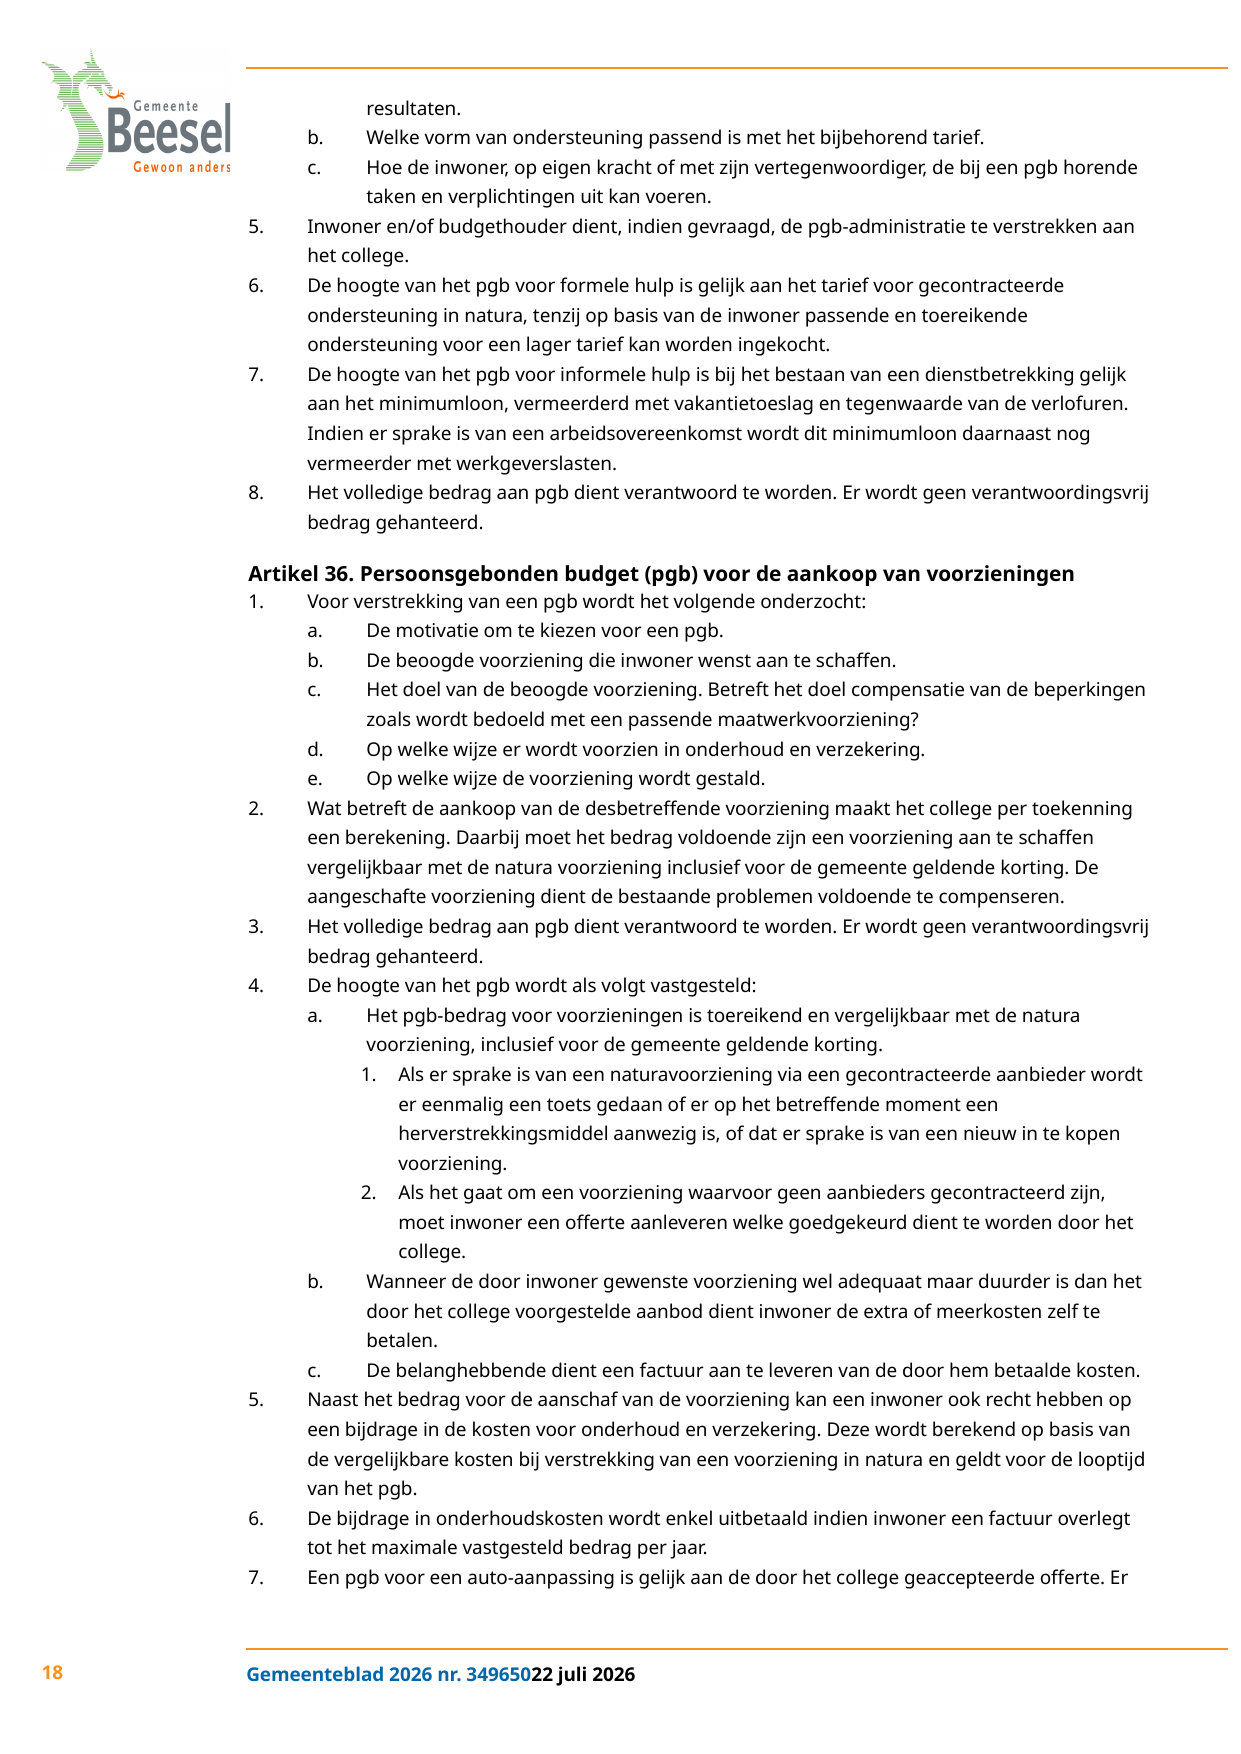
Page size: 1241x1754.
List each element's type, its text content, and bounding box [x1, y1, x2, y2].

list Als er sprake is van een naturavoorziening via een gecontracteerde aanbieder wordt er eenmalig een toets gedaan of er op het betreffende moment een herverstrekkingsmiddel aanwezig is, of dat er sprake is van een nieuw in te kopen voorziening. [361, 1061, 1152, 1176]
list Wat betreft de aankoop van de desbetreffende voorziening maakt het college per toekenning een berekening. Daarbij moet het bedrag voldoende zijn een voorziening aan te schaffen vergelijkbaar met de natura voorziening inclusief voor de gemeente geldende korting. De aangeschafte voorziening dient de bestaande problemen voldoende te compenseren. [248, 795, 1152, 909]
list Op welke wijze de voorziening wordt gestald. [307, 765, 1152, 791]
list De hoogte van het pgb voor formele hulp is gelijk aan het tarief voor gecontracteerde ondersteuning in natura, tenzij op basis van de inwoner passende en toereikende ondersteuning voor een lager tarief kan worden ingekocht. [248, 272, 1152, 357]
list Welke vorm van ondersteuning passend is met het bijbehorend tarief. [307, 124, 1152, 150]
list Het volledige bedrag aan pgb dient verantwoord te worden. Er wordt geen verantwoordingsvrij bedrag gehanteerd. [248, 479, 1152, 535]
list Hoe de inwoner, op eigen kracht of met zijn vertegenwoordiger, de bij een pgb horende taken en verplichtingen uit kan voeren. [307, 154, 1152, 209]
list De beoogde voorziening die inwoner wenst aan te schaffen. [307, 647, 1152, 673]
picture [41, 47, 231, 172]
list Wanneer de door inwoner gewenste voorziening wel adequaat maar duurder is dan het door het college voorgestelde aanbod dient inwoner de extra of meerkosten zelf te betalen. [307, 1268, 1152, 1353]
list Inwoner en/of budgethouder dient, indien gevraagd, de pgb-administratie te verstrekken aan het college. [248, 213, 1152, 268]
list De hoogte van het pgb wordt als volgt vastgesteld: [248, 972, 1152, 998]
list Een pgb voor een auto-aanpassing is gelijk aan de door het college geaccepteerde offerte. Er [248, 1564, 1152, 1590]
list Het doel van de beoogde voorziening. Betreft het doel compensatie van de beperkingen zoals wordt bedoeld met een passende maatwerkvoorziening? [307, 677, 1152, 732]
list De hoogte van het pgb voor informele hulp is bij het bestaan van een dienstbetrekking gelijk aan het minimumloon, vermeerderd met vakantietoeslag en tegenwaarde van de verlofuren. Indien er sprake is van een arbeidsovereenkomst wordt dit minimumloon daarnaast nog vermeerder met werkgeverslasten. [248, 361, 1152, 476]
list De belanghebbende dient een factuur aan te leveren van de door hem betaalde kosten. [307, 1357, 1152, 1383]
list Voor verstrekking van een pgb wordt het volgende onderzocht: [248, 588, 1152, 613]
list De bijdrage in onderhoudskosten wordt enkel uitbetaald indien inwoner een factuur overlegt tot het maximale vastgesteld bedrag per jaar. [248, 1505, 1152, 1560]
list De motivatie om te kiezen voor een pgb. [307, 617, 1152, 643]
list Het volledige bedrag aan pgb dient verantwoord te worden. Er wordt geen verantwoordingsvrij bedrag gehanteerd. [248, 913, 1152, 968]
list Op welke wijze er wordt voorzien in onderhoud en verzekering. [307, 736, 1152, 761]
list Naast het bedrag voor de aanschaf van de voorziening kan een inwoner ook recht hebben op een bijdrage in de kosten voor onderhoud en verzekering. Deze wordt berekend op basis van de vergelijkbare kosten bij verstrekking van een voorziening in natura en geldt voor de looptijd van het pgb. [248, 1387, 1152, 1501]
text Artikel 36. Persoonsgebonden budget (pgb) voor de aankoop van voorzieningen [248, 559, 1152, 588]
list Het pgb-bedrag voor voorzieningen is toereikend en vergelijkbaar met de natura voorziening, inclusief voor de gemeente geldende korting. [307, 1002, 1152, 1057]
list resultaten. [307, 95, 1152, 121]
list Als het gaat om een voorziening waarvoor geen aanbieders gecontracteerd zijn, moet inwoner een offerte aanleveren welke goedgekeurd dient te worden door het college. [361, 1179, 1152, 1264]
